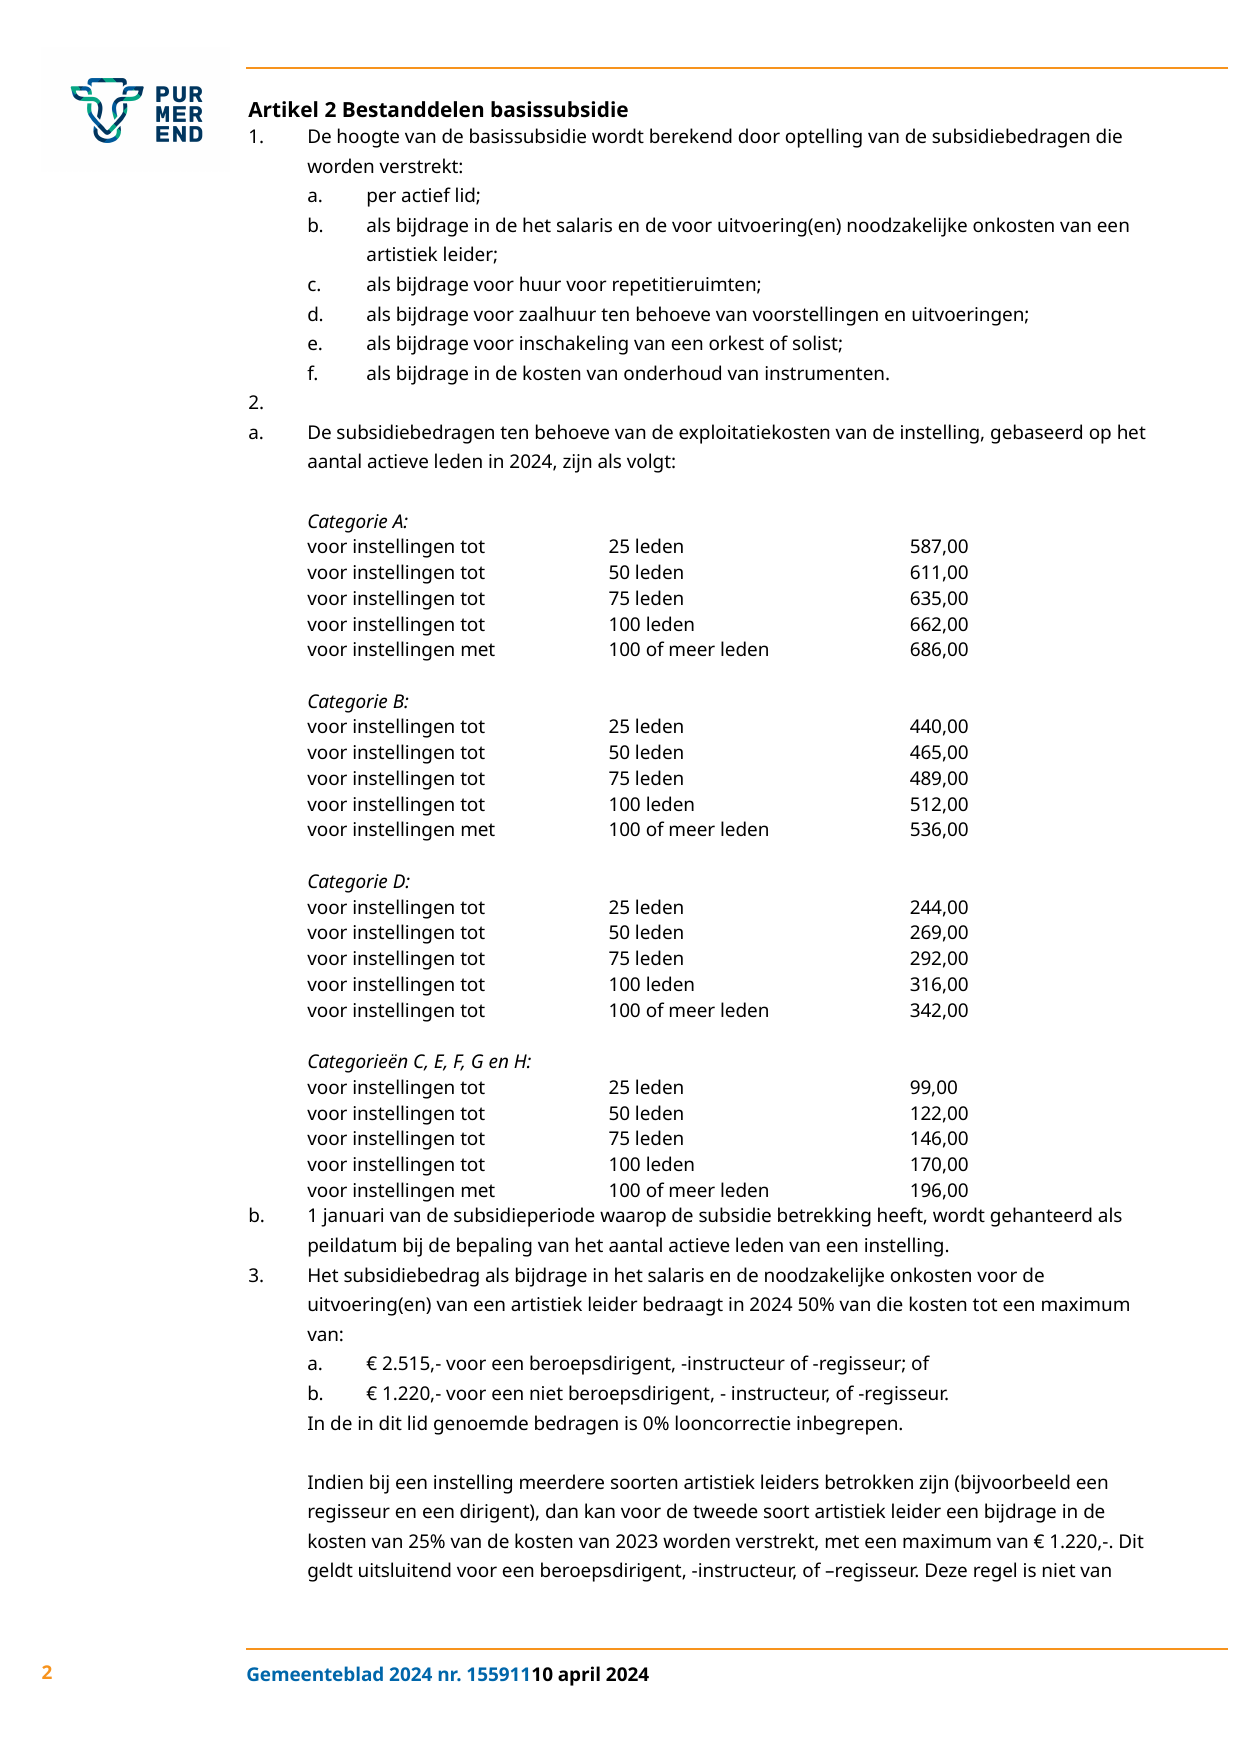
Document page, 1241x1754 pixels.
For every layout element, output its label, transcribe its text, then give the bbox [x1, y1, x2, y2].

table_cell 100 of meer leden [608, 637, 909, 662]
list als bijdrage in de het salaris en de voor uitvoering(en) noodzakelijke onkosten van een artistiek leider; [307, 212, 1152, 267]
table_cell voor instellingen tot [307, 1151, 608, 1177]
table_cell [307, 843, 608, 868]
table_cell voor instellingen tot [307, 765, 608, 791]
table_cell 75 leden [608, 765, 909, 791]
table_cell [910, 662, 1211, 688]
table_cell [608, 1023, 909, 1048]
table_cell 662,00 [910, 611, 1211, 637]
table_cell voor instellingen met [307, 817, 608, 842]
table_cell 587,00 [910, 534, 1211, 559]
table_cell 100 leden [608, 1151, 909, 1177]
list 1 januari van de subsidieperiode waarop de subsidie betrekking heeft, wordt gehanteerd als peildatum bij de bepaling van het aantal actieve leden van een instelling. [248, 1203, 1152, 1258]
table_cell voor instellingen tot [307, 971, 608, 997]
table_cell 25 leden [608, 894, 909, 919]
table_cell Categorie D: [307, 868, 608, 894]
table_cell voor instellingen tot [307, 585, 608, 611]
table_cell 536,00 [910, 817, 1211, 842]
table_cell voor instellingen tot [307, 559, 608, 585]
table_cell 100 of meer leden [608, 817, 909, 842]
list als bijdrage voor huur voor repetitieruimten; [307, 271, 1152, 297]
table_header [910, 508, 1211, 534]
table_cell voor instellingen tot [307, 714, 608, 739]
list Indien bij een instelling meerdere soorten artistiek leiders betrokken zijn (bijvoorbeeld een regisseur en een dirigent), dan kan voor de tweede soort artistiek leider een bijdrage in de kosten van 25% van de kosten van 2023 worden verstrekt, met een maximum van € 1.220,-. Dit geldt uitsluitend voor een beroepsdirigent, -instructeur, of –regisseur. Deze regel is niet van [248, 1469, 1152, 1583]
table_cell [910, 868, 1211, 894]
table_cell 100 leden [608, 971, 909, 997]
table_cell 440,00 [910, 714, 1211, 739]
list € 2.515,- voor een beroepsdirigent, -instructeur of -regisseur; of [307, 1351, 1152, 1376]
table_cell [608, 1048, 909, 1074]
table_cell 50 leden [608, 740, 909, 765]
table_cell Categorieën C, E, F, G en H: [307, 1048, 608, 1074]
table_cell 269,00 [910, 920, 1211, 945]
table_cell voor instellingen tot [307, 534, 608, 559]
table_cell 25 leden [608, 534, 909, 559]
table_cell 244,00 [910, 894, 1211, 919]
table_cell 100 of meer leden [608, 1177, 909, 1203]
table_cell voor instellingen tot [307, 740, 608, 765]
table_cell 99,00 [910, 1074, 1211, 1100]
table_cell [307, 662, 608, 688]
table_header Categorie A: [307, 508, 608, 534]
table_cell voor instellingen tot [307, 920, 608, 945]
table_cell 75 leden [608, 1125, 909, 1151]
table_cell 25 leden [608, 714, 909, 739]
list per actief lid; [307, 182, 1152, 208]
list In de in dit lid genoemde bedragen is 0% looncorrectie inbegrepen. [248, 1410, 1152, 1436]
table_cell voor instellingen tot [307, 1074, 608, 1100]
table_header [608, 508, 909, 534]
table_cell [910, 688, 1211, 714]
table_cell voor instellingen tot [307, 1125, 608, 1151]
table_cell [608, 843, 909, 868]
table_cell 489,00 [910, 765, 1211, 791]
table_cell 146,00 [910, 1125, 1211, 1151]
table_cell 25 leden [608, 1074, 909, 1100]
table_cell 75 leden [608, 945, 909, 971]
table_cell 316,00 [910, 971, 1211, 997]
table_cell [608, 662, 909, 688]
table_cell 75 leden [608, 585, 909, 611]
table_cell 342,00 [910, 997, 1211, 1022]
table_cell [910, 843, 1211, 868]
table_cell voor instellingen tot [307, 894, 608, 919]
table_cell 122,00 [910, 1100, 1211, 1125]
list De subsidiebedragen ten behoeve van de exploitatiekosten van de instelling, gebaseerd op het aantal actieve leden in 2024, zijn als volgt: [248, 419, 1152, 474]
table_cell 100 of meer leden [608, 997, 909, 1022]
table_cell 50 leden [608, 1100, 909, 1125]
table_cell 292,00 [910, 945, 1211, 971]
list € 1.220,- voor een niet beroepsdirigent, - instructeur, of -regisseur. [307, 1380, 1152, 1406]
table_cell voor instellingen met [307, 1177, 608, 1203]
list als bijdrage voor zaalhuur ten behoeve van voorstellingen en uitvoeringen; [307, 301, 1152, 326]
table_cell 50 leden [608, 559, 909, 585]
text Artikel 2 Bestanddelen basissubsidie [248, 95, 1152, 123]
table_cell [307, 1023, 608, 1048]
table_cell [608, 868, 909, 894]
list De hoogte van de basissubsidie wordt berekend door optelling van de subsidiebedragen die worden verstrekt: [248, 123, 1152, 178]
list als bijdrage in de kosten van onderhoud van instrumenten. [307, 360, 1152, 386]
table_cell 100 leden [608, 791, 909, 817]
table_cell voor instellingen tot [307, 945, 608, 971]
table_cell voor instellingen tot [307, 997, 608, 1022]
table_cell voor instellingen tot [307, 611, 608, 637]
table_cell [608, 688, 909, 714]
table_cell 635,00 [910, 585, 1211, 611]
table_cell voor instellingen met [307, 637, 608, 662]
table_cell [910, 1023, 1211, 1048]
table_cell 170,00 [910, 1151, 1211, 1177]
table_cell Categorie B: [307, 688, 608, 714]
table_cell 100 leden [608, 611, 909, 637]
table_cell 512,00 [910, 791, 1211, 817]
list Het subsidiebedrag als bijdrage in het salaris en de noodzakelijke onkosten voor de uitvoering(en) van een artistiek leider bedraagt in 2024 50% van die kosten tot een maximum van: [248, 1262, 1152, 1347]
table_cell 50 leden [608, 920, 909, 945]
list als bijdrage voor inschakeling van een orkest of solist; [307, 330, 1152, 356]
table_cell 611,00 [910, 559, 1211, 585]
table_cell voor instellingen tot [307, 791, 608, 817]
table_cell 686,00 [910, 637, 1211, 662]
table_cell [910, 1048, 1211, 1074]
picture [41, 47, 231, 172]
table_cell 465,00 [910, 740, 1211, 765]
table_cell voor instellingen tot [307, 1100, 608, 1125]
table_cell 196,00 [910, 1177, 1211, 1203]
